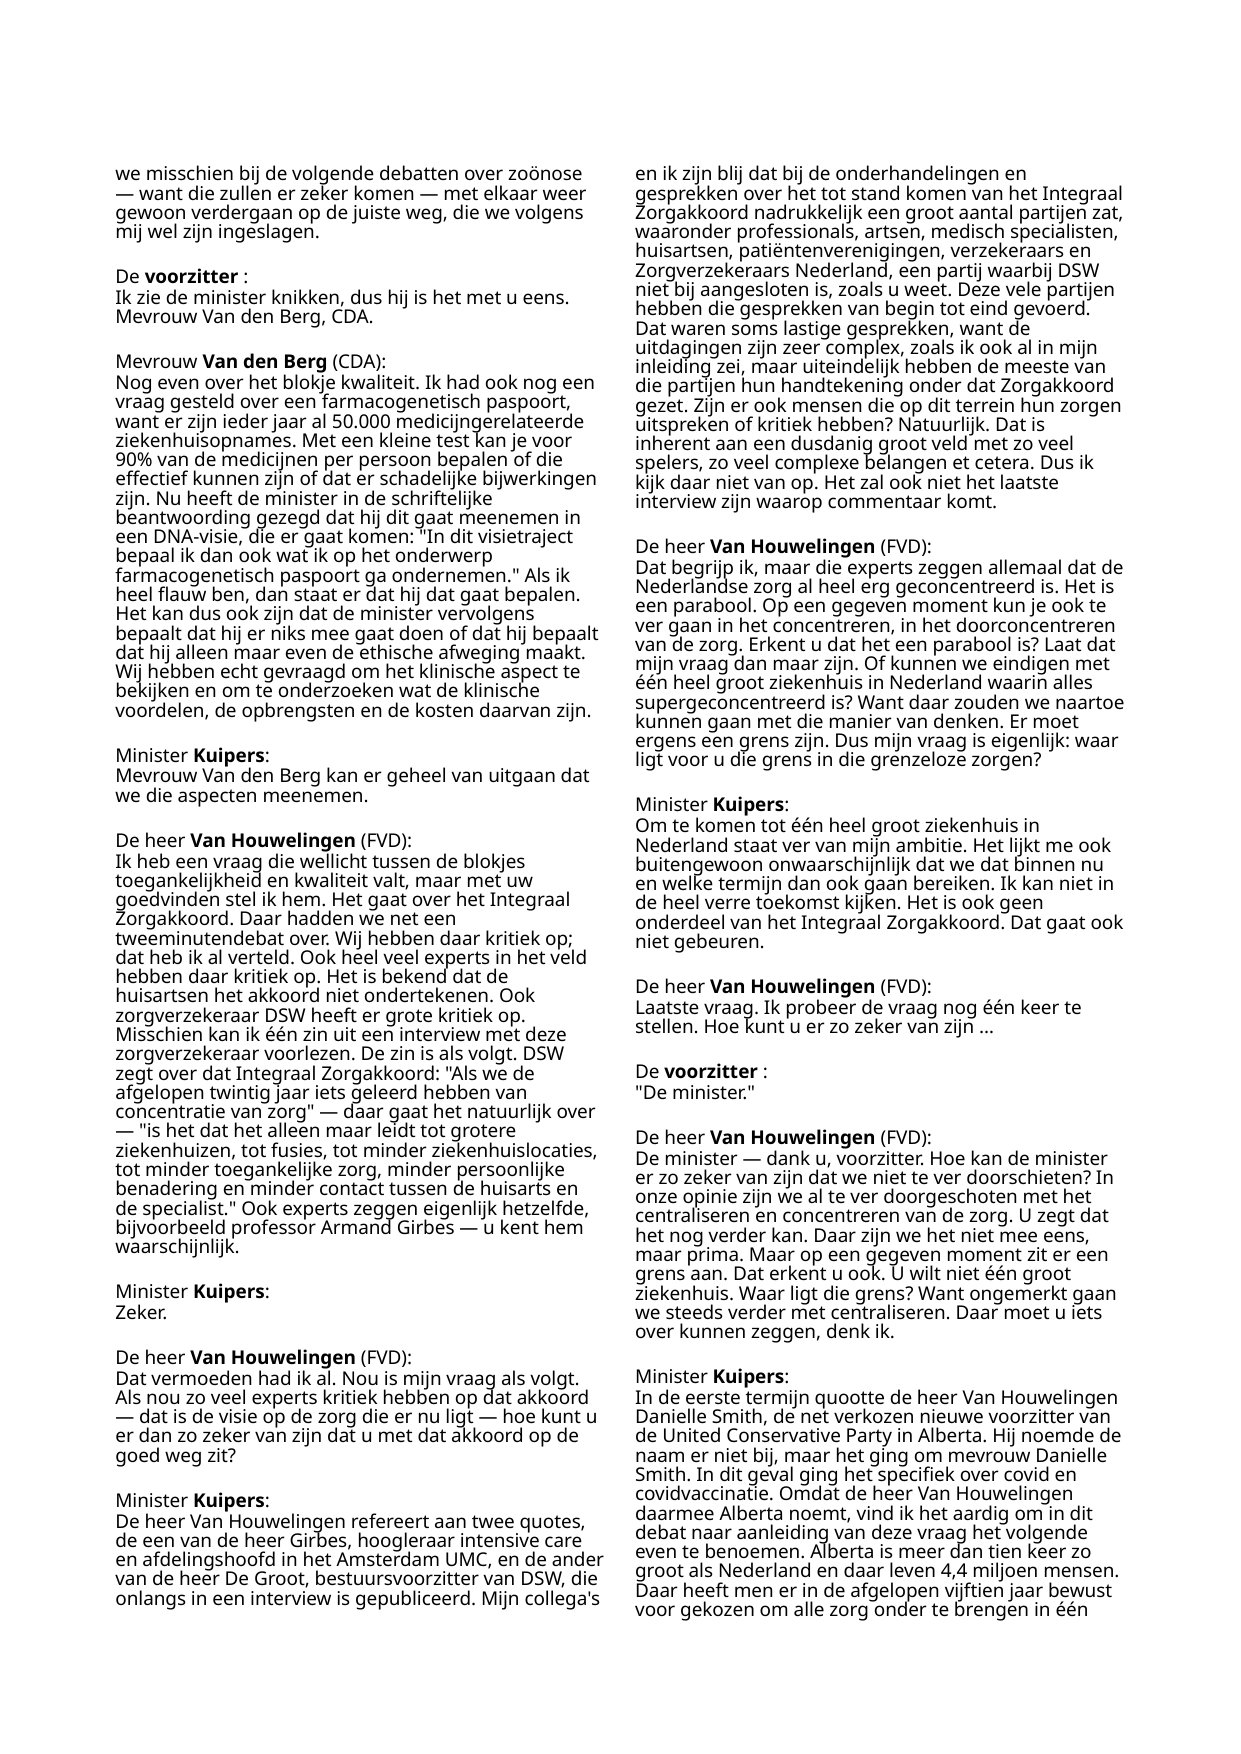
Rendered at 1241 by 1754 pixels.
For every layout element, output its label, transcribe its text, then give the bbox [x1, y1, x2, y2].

text Dat begrijp ik, maar die experts zeggen allemaal dat de Nederlandse zorg al heel erg geconcentreerd is. Het is een parabool. Op een gegeven moment kun je ook te ver gaan in het concentreren, in het doorconcentreren van de zorg. Erkent u dat het een parabool is? Laat dat mijn vraag dan maar zijn. Of kunnen we eindigen met één heel groot ziekenhuis in Nederland waarin alles supergeconcentreerd is? Want daar zouden we naartoe kunnen gaan met die manier van denken. Er moet ergens een grens zijn. Dus mijn vraag is eigenlijk: waar ligt voor u die grens in die grenzeloze zorgen? [635, 559, 1125, 771]
text "De minister." [635, 1084, 1125, 1103]
text Dat vermoeden had ik al. Nou is mijn vraag als volgt. Als nou zo veel experts kritiek hebben op dat akkoord — dat is de visie op de zorg die er nu ligt — hoe kunt u er dan zo zeker van zijn dat u met dat akkoord op de goed weg zit? [115, 1370, 605, 1466]
text Om te komen tot één heel groot ziekenhuis in Nederland staat ver van mijn ambitie. Het lijkt me ook buitengewoon onwaarschijnlijk dat we dat binnen nu en welke termijn dan ook gaan bereiken. Ik kan niet in de heel verre toekomst kijken. Het is ook geen onderdeel van het Integraal Zorgakkoord. Dat gaat ook niet gebeuren. [635, 817, 1125, 952]
text Laatste vraag. Ik probeer de vraag nog één keer te stellen. Hoe kunt u er zo zeker van zijn … [635, 999, 1125, 1037]
text Ik heb een vraag die wellicht tussen de blokjes toegankelijkheid en kwaliteit valt, maar met uw goedvinden stel ik hem. Het gaat over het Integraal Zorgakkoord. Daar hadden we net een tweeminutendebat over. Wij hebben daar kritiek op; dat heb ik al verteld. Ook heel veel experts in het veld hebben daar kritiek op. Het is bekend dat de huisartsen het akkoord niet ondertekenen. Ook zorgverzekeraar DSW heeft er grote kritiek op. Misschien kan ik één zin uit een interview met deze zorgverzekeraar voorlezen. De zin is als volgt. DSW zegt over dat Integraal Zorgakkoord: "Als we de afgelopen twintig jaar iets geleerd hebben van concentratie van zorg" — daar gaat het natuurlijk over — "is het dat het alleen maar leidt tot grotere ziekenhuizen, tot fusies, tot minder ziekenhuislocaties, tot minder toegankelijke zorg, minder persoonlijke benadering en minder contact tussen de huisarts en de specialist." Ook experts zeggen eigenlijk hetzelfde, bijvoorbeeld professor Armand Girbes — u kent hem waarschijnlijk. [115, 853, 605, 1257]
text De voorzitter : [635, 1058, 1125, 1084]
text Zeker. [115, 1304, 605, 1323]
text Minister Kuipers: [115, 1487, 605, 1513]
text Mevrouw Van den Berg kan er geheel van uitgaan dat we die aspecten meenemen. [115, 767, 605, 806]
text Minister Kuipers: [635, 792, 1125, 817]
text we misschien bij de volgende debatten over zoönose — want die zullen er zeker komen — met elkaar weer gewoon verdergaan op de juiste weg, die we volgens mij wel zijn ingeslagen. [115, 165, 605, 242]
text De heer Van Houwelingen refereert aan twee quotes, de een van de heer Girbes, hoogleraar intensive care en afdelingshoofd in het Amsterdam UMC, en de ander van de heer De Groot, bestuursvoorzitter van DSW, die onlangs in een interview is gepubliceerd. Mijn collega's [115, 1513, 605, 1609]
text Nog even over het blokje kwaliteit. Ik had ook nog een vraag gesteld over een farmacogenetisch paspoort, want er zijn ieder jaar al 50.000 medicijngerelateerde ziekenhuisopnames. Met een kleine test kan je voor 90% van de medicijnen per persoon bepalen of die effectief kunnen zijn of dat er schadelijke bijwerkingen zijn. Nu heeft de minister in de schriftelijke beantwoording gezegd dat hij dit gaat meenemen in een DNA-visie, die er gaat komen: "In dit visietraject bepaal ik dan ook wat ik op het onderwerp farmacogenetisch paspoort ga ondernemen." Als ik heel flauw ben, dan staat er dat hij dat gaat bepalen. Het kan dus ook zijn dat de minister vervolgens bepaalt dat hij er niks mee gaat doen of dat hij bepaalt dat hij alleen maar even de ethische afweging maakt. Wij hebben echt gevraagd om het klinische aspect te bekijken en om te onderzoeken wat de klinische voordelen, de opbrengsten en de kosten daarvan zijn. [115, 374, 605, 721]
text De heer Van Houwelingen (FVD): [635, 533, 1125, 559]
text Minister Kuipers: [115, 1278, 605, 1304]
text De heer Van Houwelingen (FVD): [635, 1124, 1125, 1150]
text De heer Van Houwelingen (FVD): [635, 973, 1125, 999]
text De heer Van Houwelingen (FVD): [115, 827, 605, 853]
text De voorzitter : [115, 263, 605, 289]
text De minister — dank u, voorzitter. Hoe kan de minister er zo zeker van zijn dat we niet te ver doorschieten? In onze opinie zijn we al te ver doorgeschoten met het centraliseren en concentreren van de zorg. U zegt dat het nog verder kan. Daar zijn we het niet mee eens, maar prima. Maar op een gegeven moment zit er een grens aan. Dat erkent u ook. U wilt niet één groot ziekenhuis. Waar ligt die grens? Want ongemerkt gaan we steeds verder met centraliseren. Daar moet u iets over kunnen zeggen, denk ik. [635, 1150, 1125, 1342]
text Ik zie de minister knikken, dus hij is het met u eens. Mevrouw Van den Berg, CDA. [115, 289, 605, 327]
text Minister Kuipers: [115, 742, 605, 767]
text Mevrouw Van den Berg (CDA): [115, 348, 605, 374]
text Minister Kuipers: [635, 1363, 1125, 1389]
text en ik zijn blij dat bij de onderhandelingen en gesprekken over het tot stand komen van het Integraal Zorgakkoord nadrukkelijk een groot aantal partijen zat, waaronder professionals, artsen, medisch specialisten, huisartsen, patiëntenverenigingen, verzekeraars en Zorgverzekeraars Nederland, een partij waarbij DSW niet bij aangesloten is, zoals u weet. Deze vele partijen hebben die gesprekken van begin tot eind gevoerd. Dat waren soms lastige gesprekken, want de uitdagingen zijn zeer complex, zoals ik ook al in mijn inleiding zei, maar uiteindelijk hebben de meeste van die partijen hun handtekening onder dat Zorgakkoord gezet. Zijn er ook mensen die op dit terrein hun zorgen uitspreken of kritiek hebben? Natuurlijk. Dat is inherent aan een dusdanig groot veld met zo veel spelers, zo veel complexe belangen et cetera. Dus ik kijk daar niet van op. Het zal ook niet het laatste interview zijn waarop commentaar komt. [635, 165, 1125, 512]
text In de eerste termijn quootte de heer Van Houwelingen Danielle Smith, de net verkozen nieuwe voorzitter van de United Conservative Party in Alberta. Hij noemde de naam er niet bij, maar het ging om mevrouw Danielle Smith. In dit geval ging het specifiek over covid en covidvaccinatie. Omdat de heer Van Houwelingen daarmee Alberta noemt, vind ik het aardig om in dit debat naar aanleiding van deze vraag het volgende even te benoemen. Alberta is meer dan tien keer zo groot als Nederland en daar leven 4,4 miljoen mensen. Daar heeft men er in de afgelopen vijftien jaar bewust voor gekozen om alle zorg onder te brengen in één [635, 1389, 1125, 1620]
text De heer Van Houwelingen (FVD): [115, 1344, 605, 1370]
